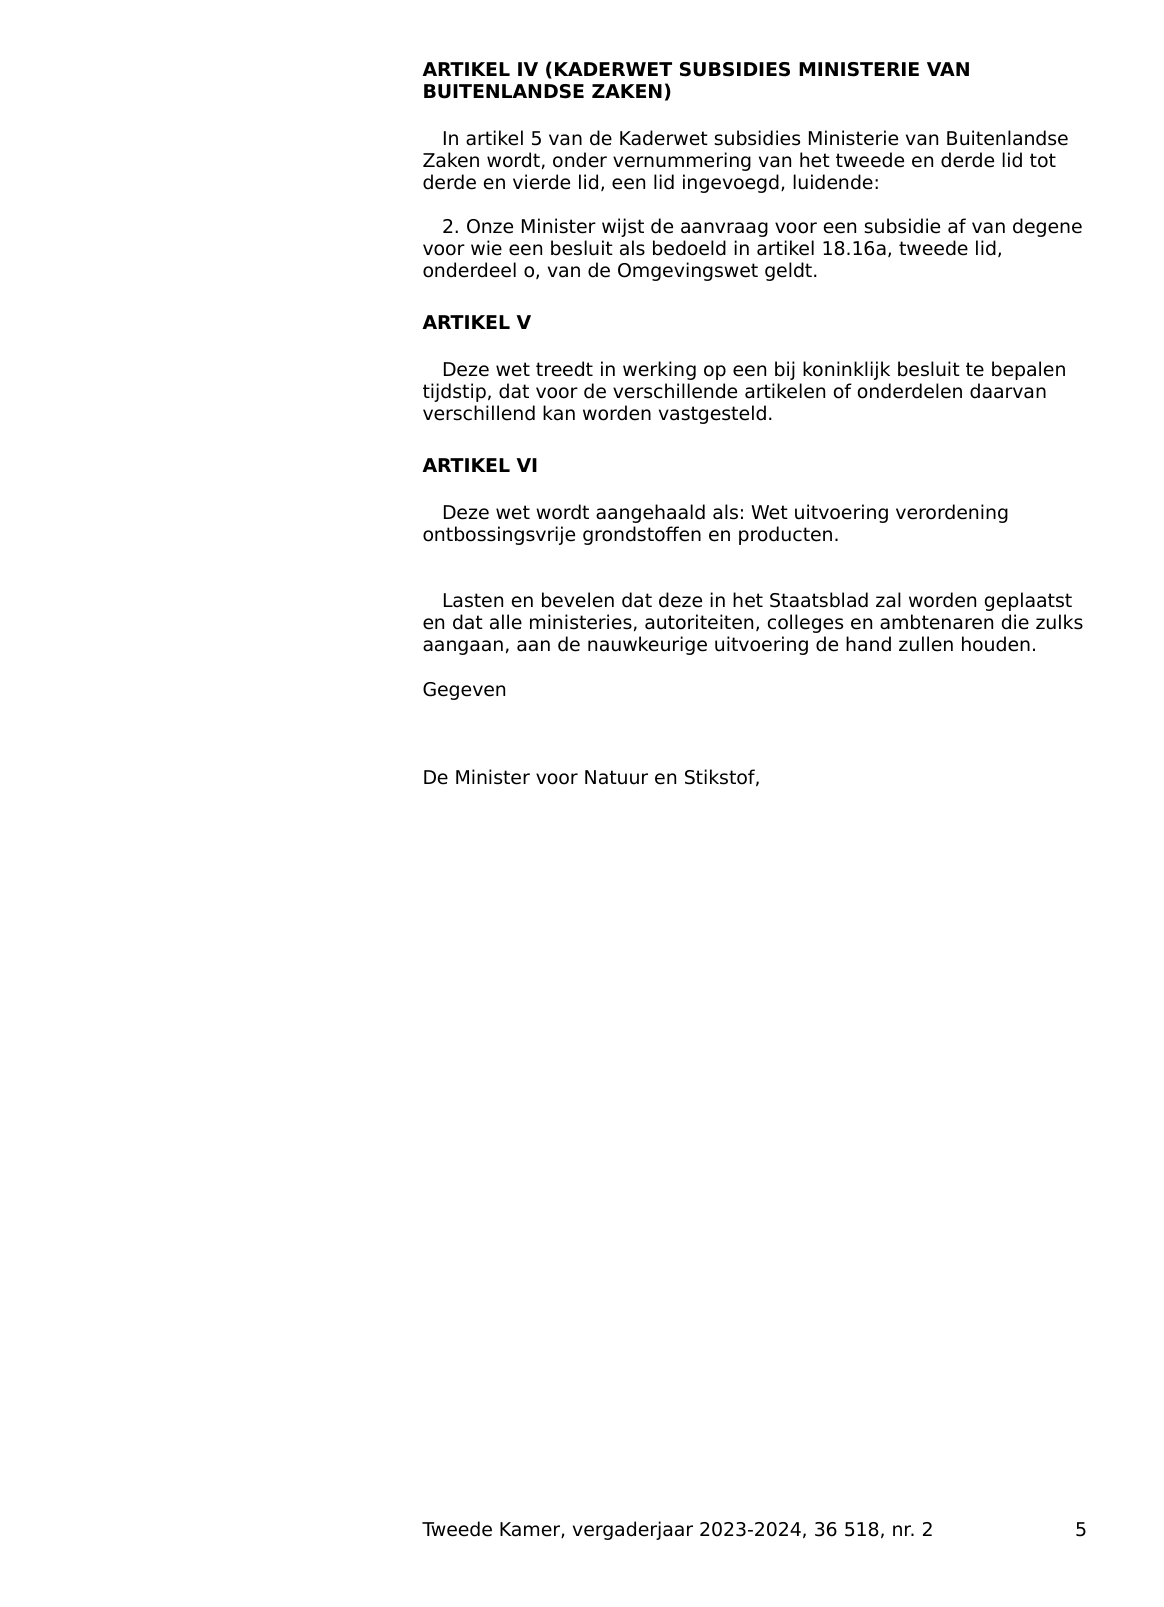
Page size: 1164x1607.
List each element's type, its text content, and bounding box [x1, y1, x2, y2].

subtitle ARTIKEL V [422, 312, 1087, 334]
text Gegeven [422, 678, 1087, 700]
subtitle ARTIKEL IV (KADERWET SUBSIDIES MINISTERIE VAN BUITENLANDSE ZAKEN) [422, 59, 1087, 103]
text Deze wet wordt aangehaald als: Wet uitvoering verordening ontbossingsvrije grondstoffen en producten. [422, 502, 1087, 546]
text Lasten en bevelen dat deze in het Staatsblad zal worden geplaatst en dat alle ministeries, autoriteiten, colleges en ambtenaren die zulks aangaan, aan de nauwkeurige uitvoering de hand zullen houden. [422, 590, 1087, 656]
text De Minister voor Natuur en Stikstof, [422, 767, 1087, 789]
text In artikel 5 van de Kaderwet subsidies Ministerie van Buitenlandse Zaken wordt, onder vernummering van het tweede en derde lid tot derde en vierde lid, een lid ingevoegd, luidende: [422, 128, 1087, 194]
text 2. Onze Minister wijst de aanvraag voor een subsidie af van degene voor wie een besluit als bedoeld in artikel 18.16a, tweede lid, onderdeel o, van de Omgevingswet geldt. [422, 216, 1087, 282]
text Deze wet treedt in werking op een bij koninklijk besluit te bepalen tijdstip, dat voor de verschillende artikelen of onderdelen daarvan verschillend kan worden vastgesteld. [422, 359, 1087, 425]
subtitle ARTIKEL VI [422, 455, 1087, 477]
